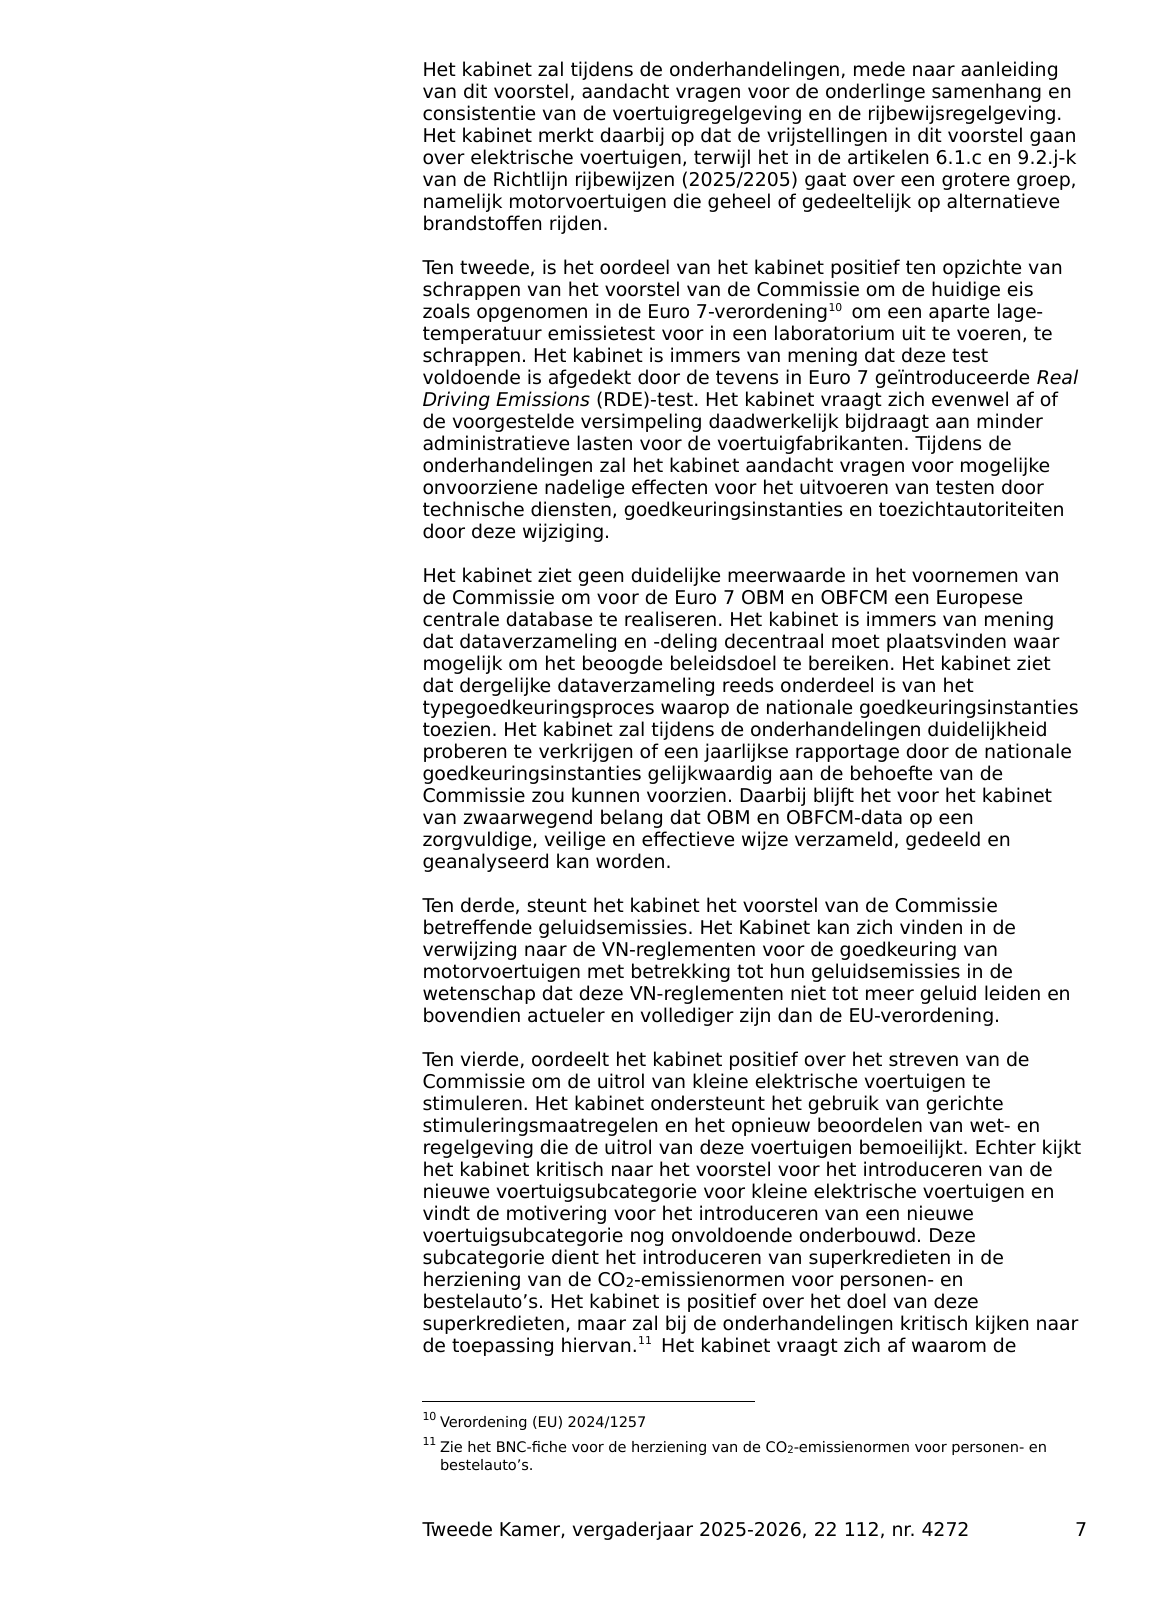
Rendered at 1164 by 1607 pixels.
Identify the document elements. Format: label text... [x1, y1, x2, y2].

text Ten tweede, is het oordeel van het kabinet positief ten opzichte van schrappen van het voorstel van de Commissie om de huidige eis zoals opgenomen in de Euro 7-verordening om een aparte lage-temperatuur emissietest voor in een laboratorium uit te voeren, te schrappen. Het kabinet is immers van mening dat deze test voldoende is afgedekt door de tevens in Euro 7 geïntroduceerde Real Driving Emissions (RDE)-test. Het kabinet vraagt zich evenwel af of de voorgestelde versimpeling daadwerkelijk bijdraagt aan minder administratieve lasten voor de voertuigfabrikanten. Tijdens de onderhandelingen zal het kabinet aandacht vragen voor mogelijke onvoorziene nadelige effecten voor het uitvoeren van testen door technische diensten, goedkeuringsinstanties en toezichtautoriteiten door deze wijziging. [422, 257, 1087, 543]
text Het kabinet ziet geen duidelijke meerwaarde in het voornemen van de Commissie om voor de Euro 7 OBM en OBFCM een Europese centrale database te realiseren. Het kabinet is immers van mening dat dataverzameling en -deling decentraal moet plaatsvinden waar mogelijk om het beoogde beleidsdoel te bereiken. Het kabinet ziet dat dergelijke dataverzameling reeds onderdeel is van het typegoedkeuringsproces waarop de nationale goedkeuringsinstanties toezien. Het kabinet zal tijdens de onderhandelingen duidelijkheid proberen te verkrijgen of een jaarlijkse rapportage door de nationale goedkeuringsinstanties gelijkwaardig aan de behoefte van de Commissie zou kunnen voorzien. Daarbij blijft het voor het kabinet van zwaarwegend belang dat OBM en OBFCM-data op een zorgvuldige, veilige en effectieve wijze verzameld, gedeeld en geanalyseerd kan worden. [422, 565, 1087, 873]
text Zie het BNC-fiche voor de herziening van de CO2-emissienormen voor personen- en bestelauto’s. [422, 1435, 1087, 1474]
text Verordening (EU) 2024/1257 [422, 1410, 1087, 1432]
text Ten vierde, oordeelt het kabinet positief over het streven van de Commissie om de uitrol van kleine elektrische voertuigen te stimuleren. Het kabinet ondersteunt het gebruik van gerichte stimuleringsmaatregelen en het opnieuw beoordelen van wet- en regelgeving die de uitrol van deze voertuigen bemoeilijkt. Echter kijkt het kabinet kritisch naar het voorstel voor het introduceren van de nieuwe voertuigsubcategorie voor kleine elektrische voertuigen en vindt de motivering voor het introduceren van een nieuwe voertuigsubcategorie nog onvoldoende onderbouwd. Deze subcategorie dient het introduceren van superkredieten in de herziening van de CO2-emissienormen voor personen- en bestelauto’s. Het kabinet is positief over het doel van deze superkredieten, maar zal bij de onderhandelingen kritisch kijken naar de toepassing hiervan. Het kabinet vraagt zich af waarom de [422, 1049, 1087, 1357]
text Ten derde, steunt het kabinet het voorstel van de Commissie betreffende geluidsemissies. Het Kabinet kan zich vinden in de verwijzing naar de VN-reglementen voor de goedkeuring van motorvoertuigen met betrekking tot hun geluidsemissies in de wetenschap dat deze VN-reglementen niet tot meer geluid leiden en bovendien actueler en vollediger zijn dan de EU-verordening. [422, 895, 1087, 1027]
text Het kabinet zal tijdens de onderhandelingen, mede naar aanleiding van dit voorstel, aandacht vragen voor de onderlinge samenhang en consistentie van de voertuigregelgeving en de rijbewijsregelgeving. Het kabinet merkt daarbij op dat de vrijstellingen in dit voorstel gaan over elektrische voertuigen, terwijl het in de artikelen 6.1.c en 9.2.j-k van de Richtlijn rijbewijzen (2025/2205) gaat over een grotere groep, namelijk motorvoertuigen die geheel of gedeeltelijk op alternatieve brandstoffen rijden. [422, 59, 1087, 235]
